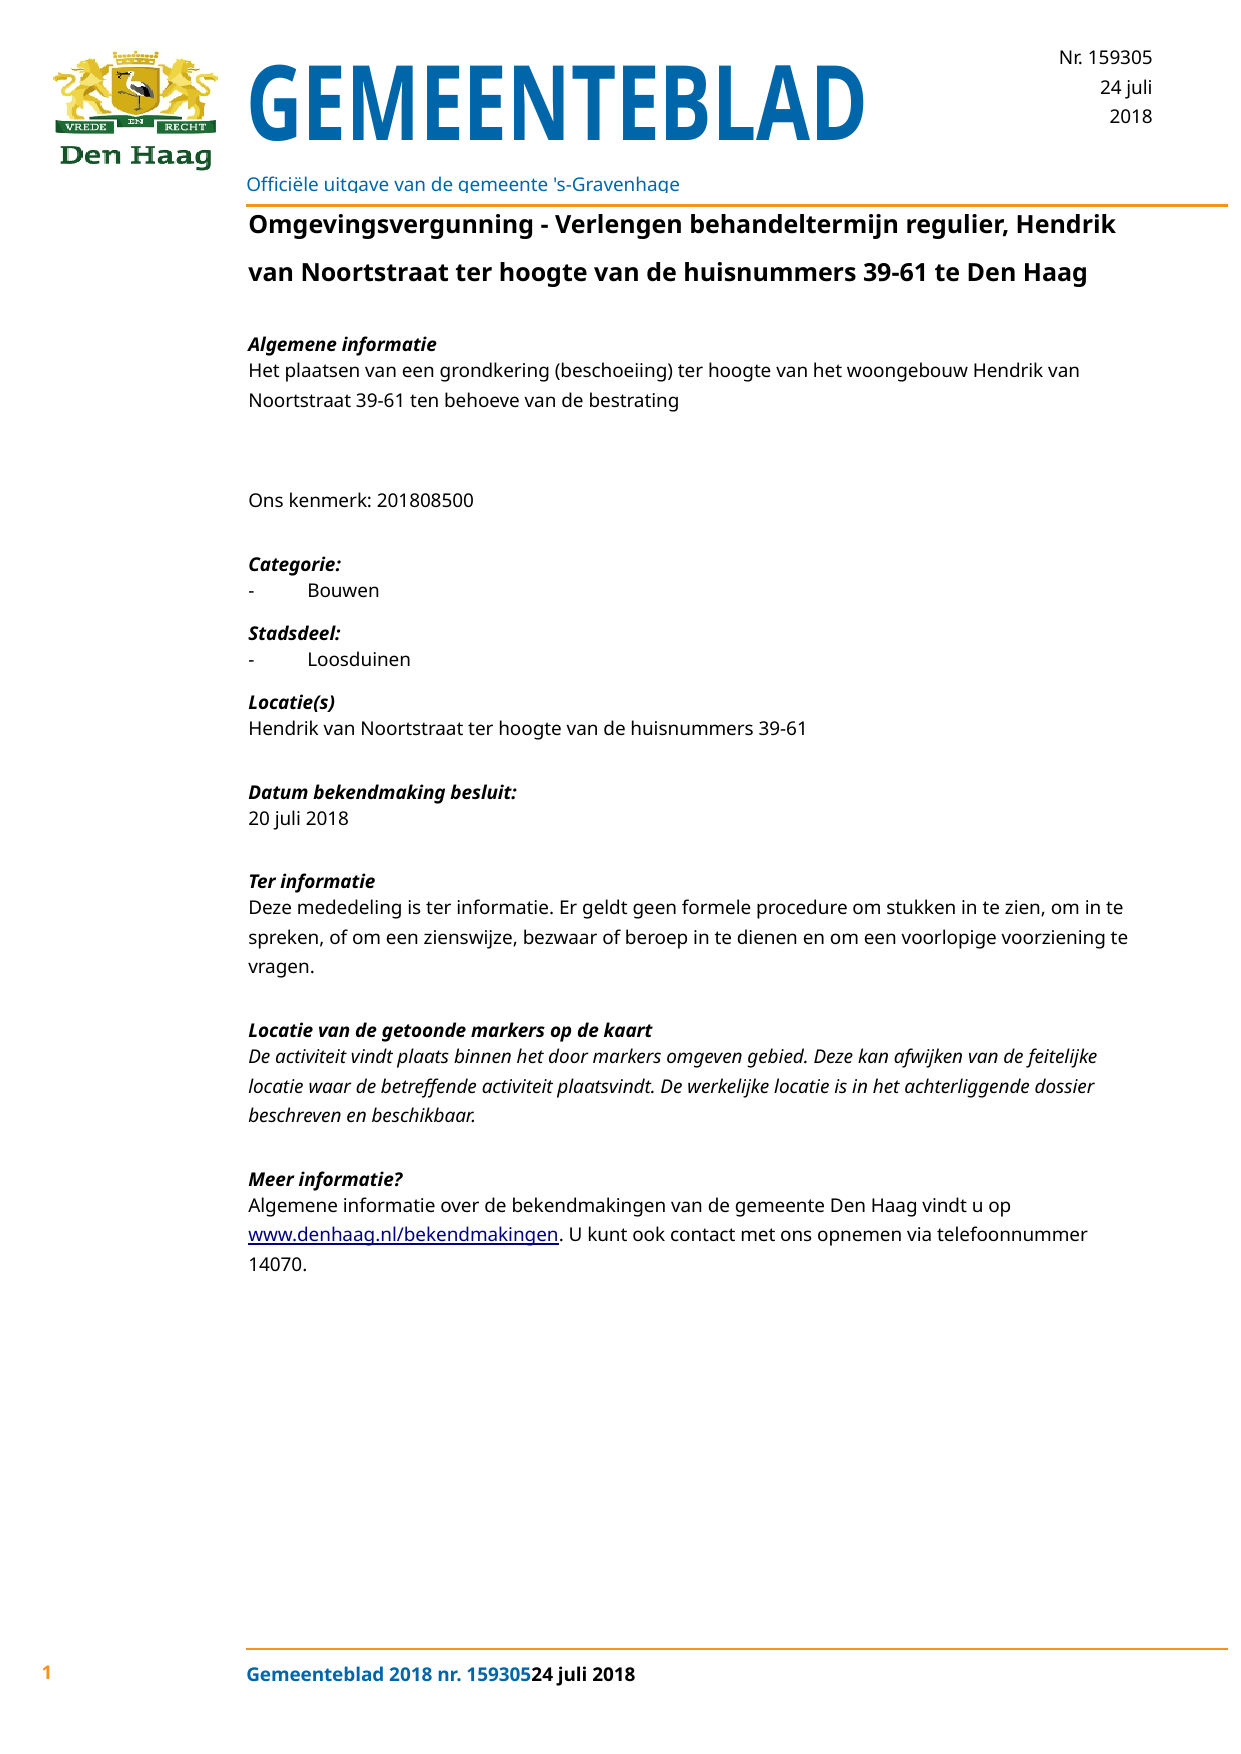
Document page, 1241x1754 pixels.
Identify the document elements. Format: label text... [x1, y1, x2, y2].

text Categorie: [248, 552, 1152, 577]
text Ter informatie [248, 869, 1152, 894]
text Algemene informatie [248, 331, 1152, 357]
text Stadsdeel: [248, 620, 1152, 646]
list Bouwen [248, 577, 1152, 603]
text Locatie(s) [248, 689, 1152, 715]
text Ons kenmerk: 201808500 [248, 488, 1152, 513]
text 20 juli 2018 [248, 805, 1152, 830]
text Datum bekendmaking besluit: [248, 779, 1152, 805]
text Meer informatie? [248, 1166, 1152, 1192]
text Het plaatsen van een grondkering (beschoeiing) ter hoogte van het woongebouw Hendrik van Noortstraat 39-61 ten behoeve van de bestrating [248, 357, 1152, 412]
text Locatie van de getoonde markers op de kaart [248, 1017, 1152, 1043]
list Loosduinen [248, 646, 1152, 672]
text Algemene informatie over de bekendmakingen van de gemeente Den Haag vindt u op www.denhaag.nl/bekendmakingen. U kunt ook contact met ons opnemen via telefoonnummer 14070. [248, 1192, 1152, 1277]
text Deze mededeling is ter informatie. Er geldt geen formele procedure om stukken in te zien, om in te spreken, of om een zienswijze, bezwaar of beroep in te dienen en om een voorlopige voorziening te vragen. [248, 894, 1152, 979]
picture [41, 47, 231, 172]
text Hendrik van Noortstraat ter hoogte van de huisnummers 39-61 [248, 715, 1152, 741]
text Omgevingsvergunning - Verlengen behandeltermijn regulier, Hendrik van Noortstraat ter hoogte van de huisnummers 39-61 te Den Haag [248, 207, 1152, 288]
text De activiteit vindt plaats binnen het door markers omgeven gebied. Deze kan afwijken van de feitelijke locatie waar de betreffende activiteit plaatsvindt. De werkelijke locatie is in het achterliggende dossier beschreven en beschikbaar. [248, 1043, 1152, 1128]
